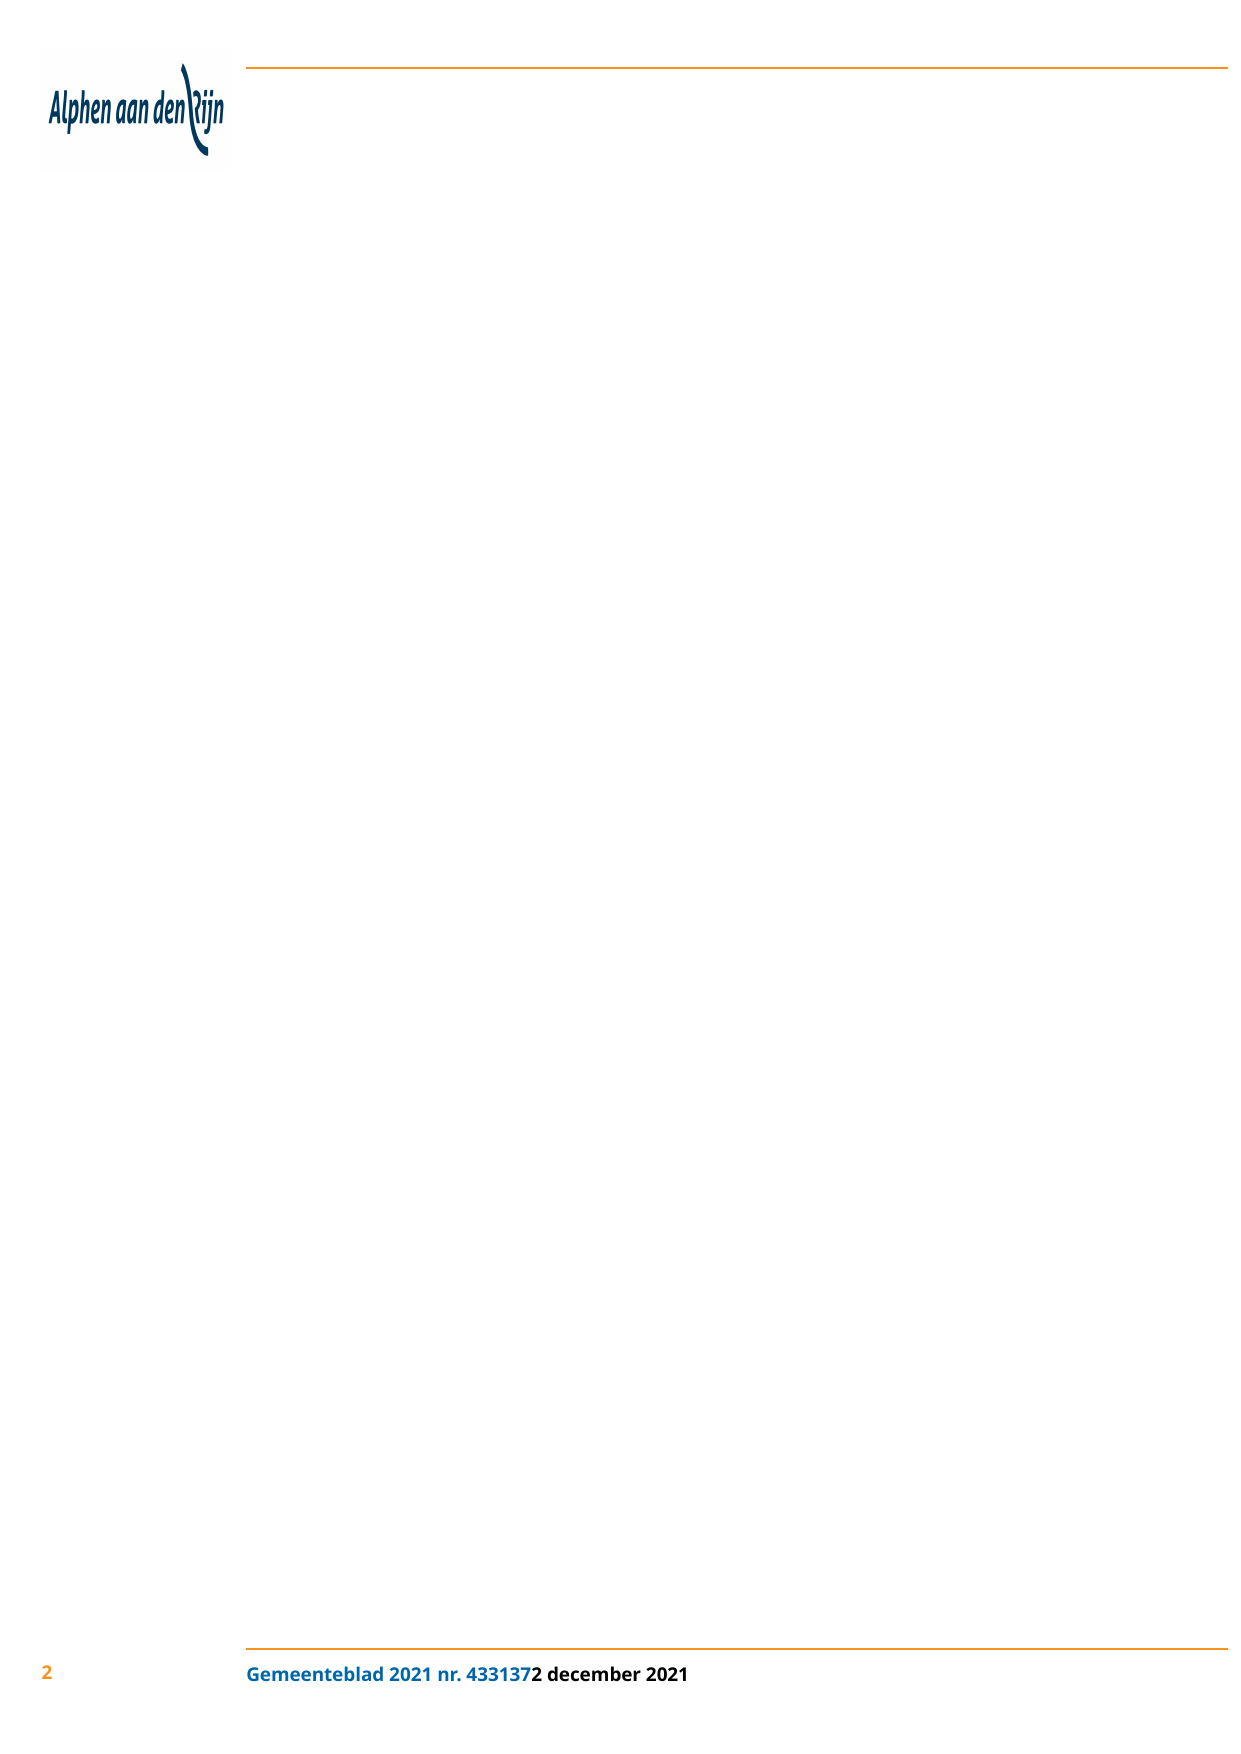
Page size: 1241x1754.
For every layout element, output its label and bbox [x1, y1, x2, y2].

picture [41, 47, 231, 172]
